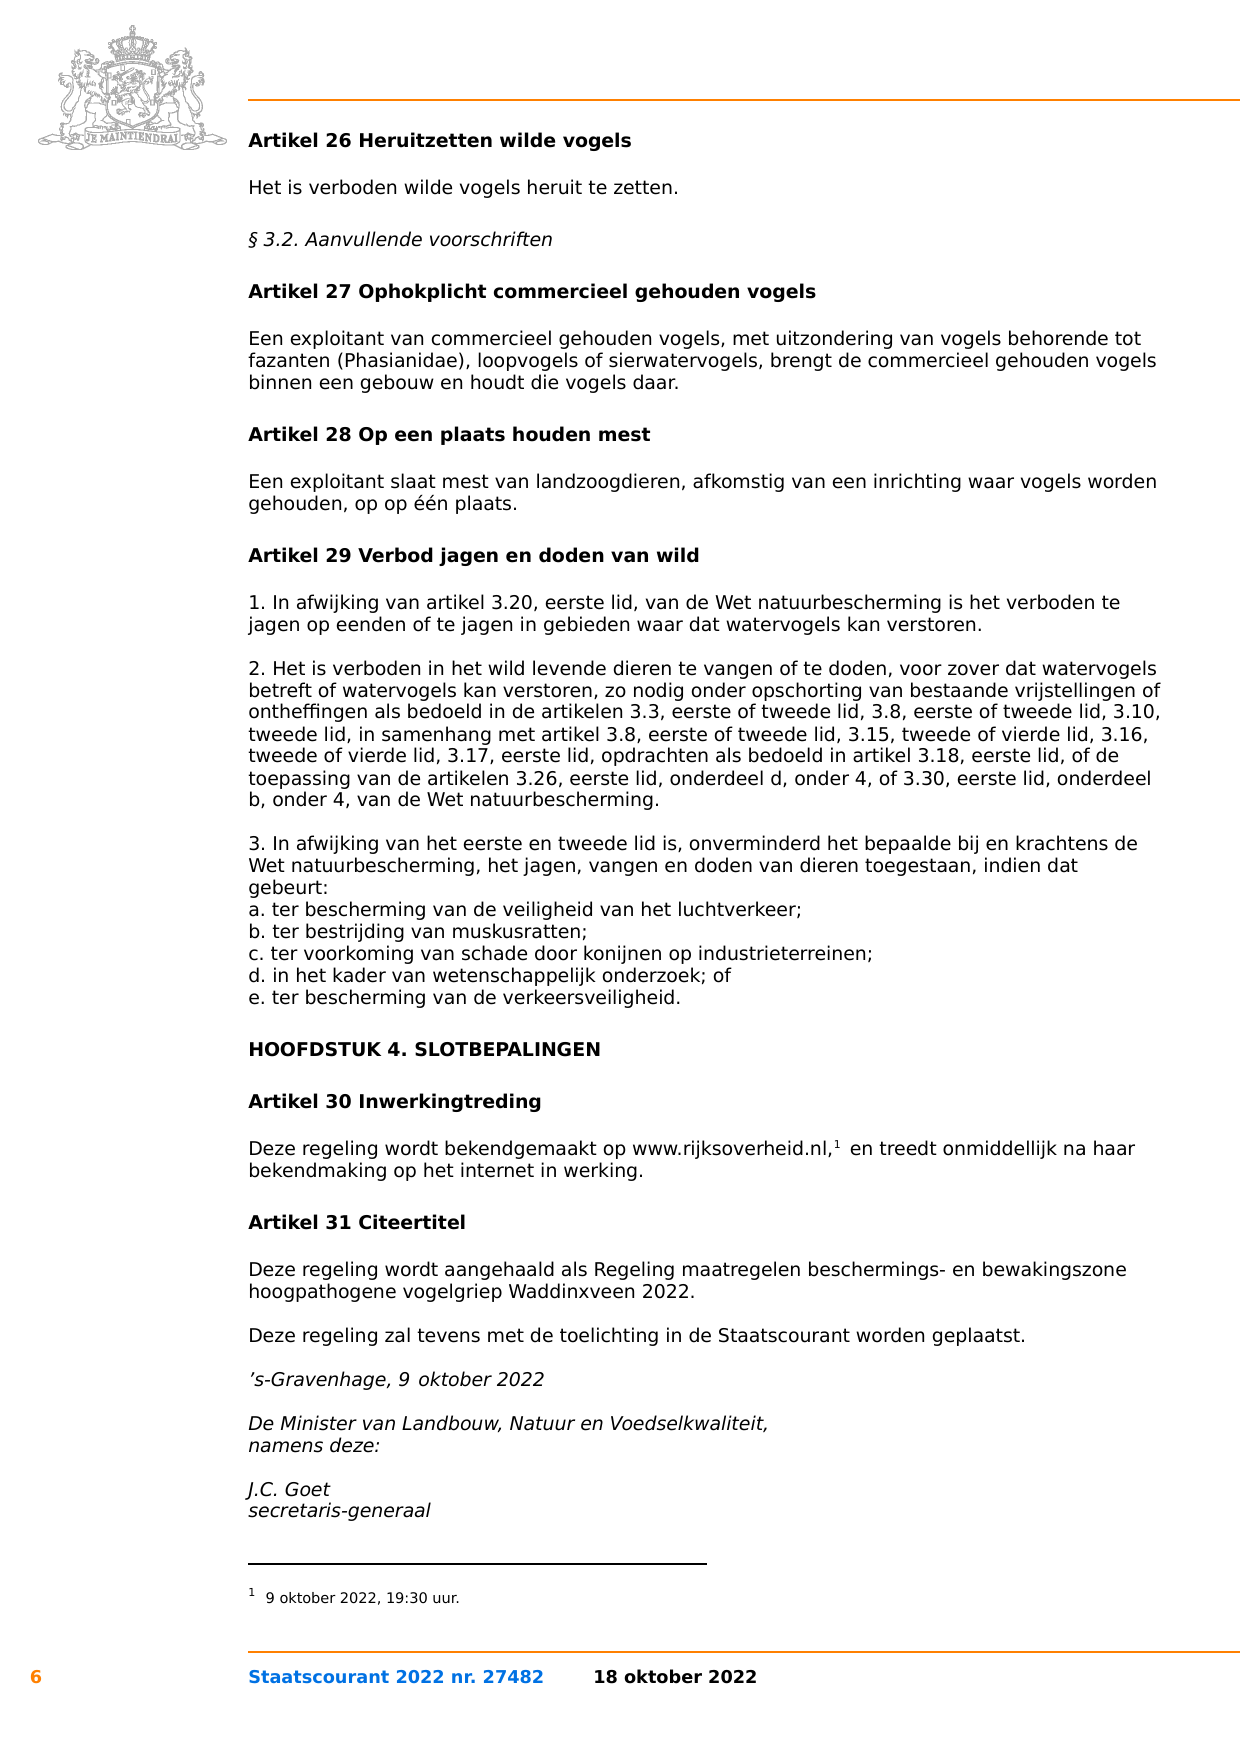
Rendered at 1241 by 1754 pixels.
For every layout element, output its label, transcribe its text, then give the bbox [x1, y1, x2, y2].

text 1. In afwijking van artikel 3.20, eerste lid, van de Wet natuurbescherming is het verboden te jagen op eenden of te jagen in gebieden waar dat watervogels kan verstoren. [248, 592, 1163, 636]
text Deze regeling wordt bekendgemaakt op www.rijksoverheid.nl, en treedt onmiddellijk na haar bekendmaking op het internet in werking. [248, 1138, 1163, 1182]
text d. in het kader van wetenschappelijk onderzoek; of [248, 965, 1163, 987]
subtitle Artikel 28 Op een plaats houden mest [248, 424, 1163, 446]
text Een exploitant van commercieel gehouden vogels, met uitzondering van vogels behorende tot fazanten (Phasianidae), loopvogels of sierwatervogels, brengt de commercieel gehouden vogels binnen een gebouw en houdt die vogels daar. [248, 328, 1163, 394]
subtitle Artikel 29 Verbod jagen en doden van wild [248, 545, 1163, 567]
text e. ter bescherming van de verkeersveiligheid. [248, 987, 1163, 1009]
subtitle Artikel 27 Ophokplicht commercieel gehouden vogels [248, 281, 1163, 303]
text c. ter voorkoming van schade door konijnen op industrieterreinen; [248, 943, 1163, 965]
subtitle Artikel 26 Heruitzetten wilde vogels [248, 130, 1163, 152]
subtitle § 3.2. Aanvullende voorschriften [248, 229, 1163, 251]
subtitle Artikel 30 Inwerkingtreding [248, 1091, 1163, 1113]
text a. ter bescherming van de veiligheid van het luchtverkeer; [248, 899, 1163, 921]
text De Minister van Landbouw, Natuur en Voedselkwaliteit, namens deze: J.C. Goet secretaris-generaal [248, 1412, 1163, 1522]
picture [38, 25, 227, 150]
subtitle HOOFDSTUK 4. SLOTBEPALINGEN [248, 1039, 1163, 1061]
text b. ter bestrijding van muskusratten; [248, 921, 1163, 943]
subtitle Artikel 31 Citeertitel [248, 1212, 1163, 1234]
text ’s-Gravenhage, 9 oktober 2022 [248, 1369, 1163, 1391]
text Deze regeling zal tevens met de toelichting in de Staatscourant worden geplaatst. [248, 1325, 1163, 1347]
text Deze regeling wordt aangehaald als Regeling maatregelen beschermings- en bewakingszone hoogpathogene vogelgriep Waddinxveen 2022. [248, 1259, 1163, 1303]
text Het is verboden wilde vogels heruit te zetten. [248, 177, 1163, 199]
text 2. Het is verboden in het wild levende dieren te vangen of te doden, voor zover dat watervogels betreft of watervogels kan verstoren, zo nodig onder opschorting van bestaande vrijstellingen of ontheffingen als bedoeld in de artikelen 3.3, eerste of tweede lid, 3.8, eerste of tweede lid, 3.10, tweede lid, in samenhang met artikel 3.8, eerste of tweede lid, 3.15, tweede of vierde lid, 3.16, tweede of vierde lid, 3.17, eerste lid, opdrachten als bedoeld in artikel 3.18, eerste lid, of de toepassing van de artikelen 3.26, eerste lid, onderdeel d, onder 4, of 3.30, eerste lid, onderdeel b, onder 4, van de Wet natuurbescherming. [248, 657, 1163, 811]
text Een exploitant slaat mest van landzoogdieren, afkomstig van een inrichting waar vogels worden gehouden, op op één plaats. [248, 471, 1163, 515]
text 3. In afwijking van het eerste en tweede lid is, onverminderd het bepaalde bij en krachtens de Wet natuurbescherming, het jagen, vangen en doden van dieren toegestaan, indien dat gebeurt: [248, 833, 1163, 899]
text 9 oktober 2022, 19:30 uur. [248, 1586, 1163, 1608]
